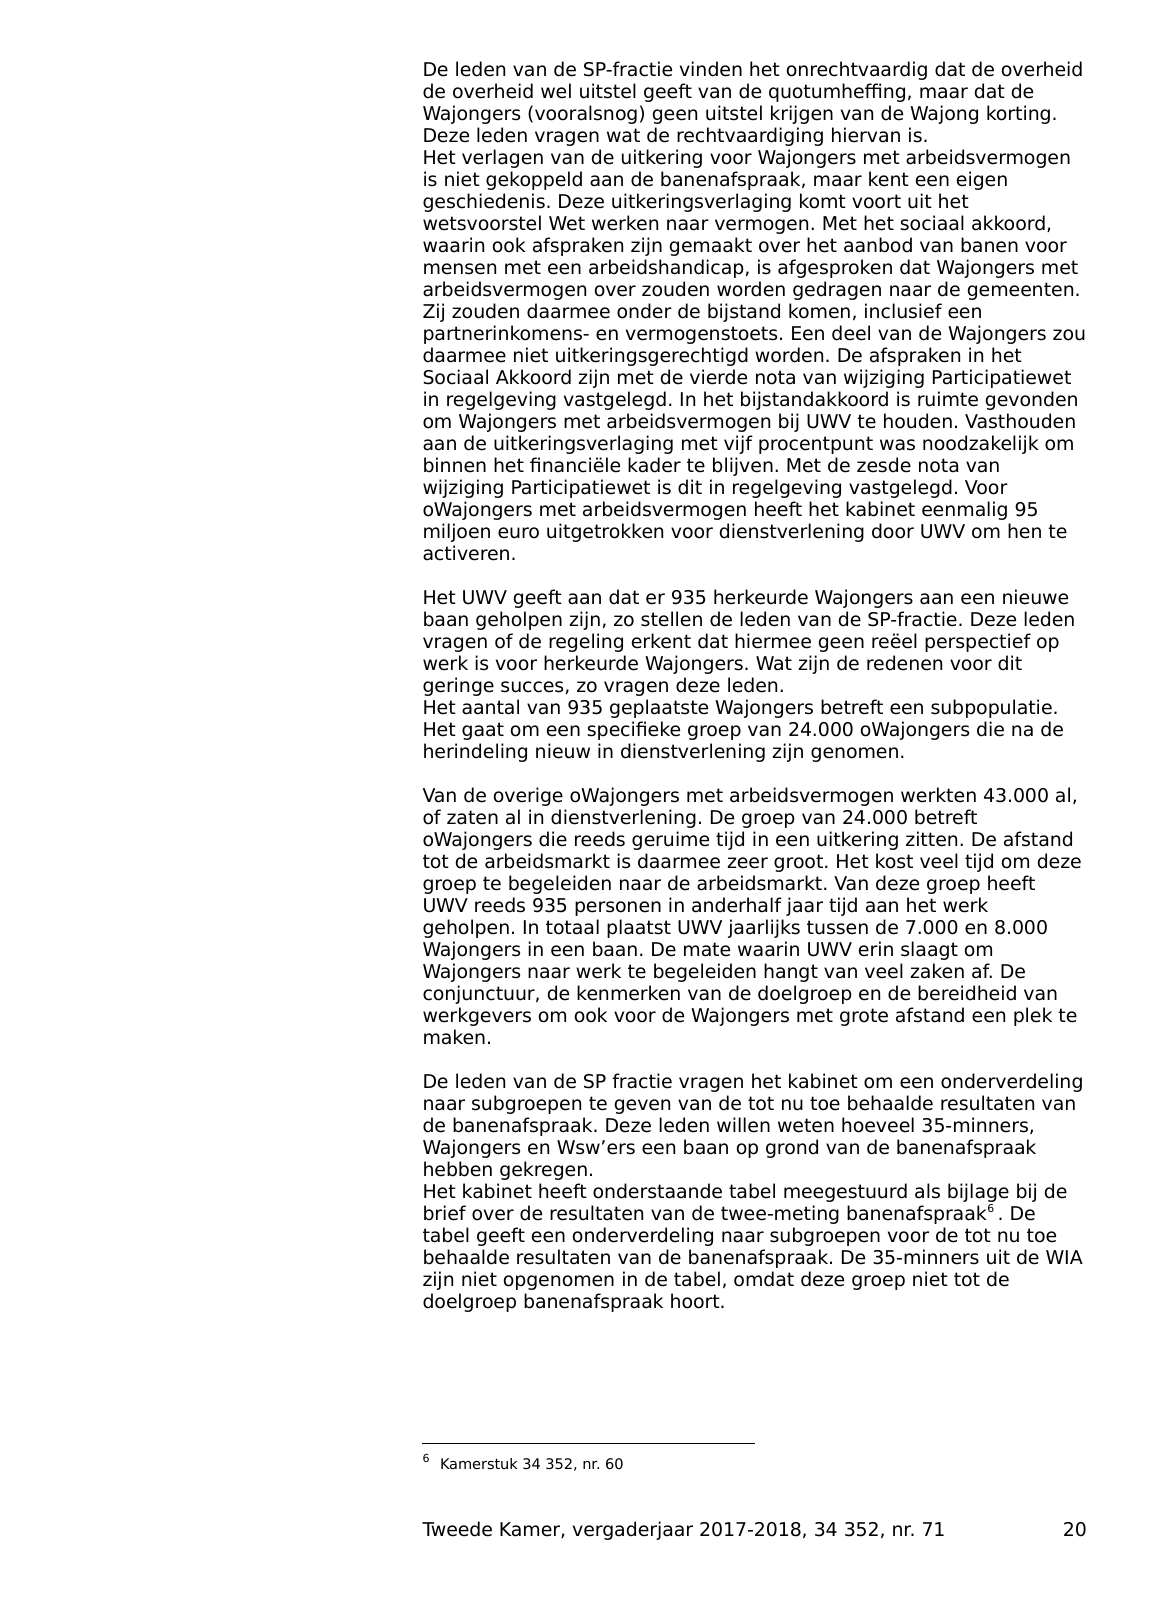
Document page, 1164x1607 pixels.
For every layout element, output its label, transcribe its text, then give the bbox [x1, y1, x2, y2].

text Het UWV geeft aan dat er 935 herkeurde Wajongers aan een nieuwe baan geholpen zijn, zo stellen de leden van de SP-fractie. Deze leden vragen of de regeling erkent dat hiermee geen reëel perspectief op werk is voor herkeurde Wajongers. Wat zijn de redenen voor dit geringe succes, zo vragen deze leden. [422, 587, 1087, 697]
text De leden van de SP-fractie vinden het onrechtvaardig dat de overheid de overheid wel uitstel geeft van de quotumheffing, maar dat de Wajongers (vooralsnog) geen uitstel krijgen van de Wajong korting. Deze leden vragen wat de rechtvaardiging hiervan is. [422, 59, 1087, 147]
text Het kabinet heeft onderstaande tabel meegestuurd als bijlage bij de brief over de resultaten van de twee-meting banenafspraak. De tabel geeft een onderverdeling naar subgroepen voor de tot nu toe behaalde resultaten van de banenafspraak. De 35-minners uit de WIA zijn niet opgenomen in de tabel, omdat deze groep niet tot de doelgroep banenafspraak hoort. [422, 1181, 1087, 1312]
text De leden van de SP fractie vragen het kabinet om een onderverdeling naar subgroepen te geven van de tot nu toe behaalde resultaten van de banenafspraak. Deze leden willen weten hoeveel 35-minners, Wajongers en Wsw’ers een baan op grond van de banenafspraak hebben gekregen. [422, 1071, 1087, 1181]
text Het aantal van 935 geplaatste Wajongers betreft een subpopulatie. Het gaat om een specifieke groep van 24.000 oWajongers die na de herindeling nieuw in dienstverlening zijn genomen. [422, 697, 1087, 763]
text Het verlagen van de uitkering voor Wajongers met arbeidsvermogen is niet gekoppeld aan de banenafspraak, maar kent een eigen geschiedenis. Deze uitkeringsverlaging komt voort uit het wetsvoorstel Wet werken naar vermogen. Met het sociaal akkoord, waarin ook afspraken zijn gemaakt over het aanbod van banen voor mensen met een arbeidshandicap, is afgesproken dat Wajongers met arbeidsvermogen over zouden worden gedragen naar de gemeenten. Zij zouden daarmee onder de bijstand komen, inclusief een partnerinkomens- en vermogenstoets. Een deel van de Wajongers zou daarmee niet uitkeringsgerechtigd worden. De afspraken in het Sociaal Akkoord zijn met de vierde nota van wijziging Participatiewet in regelgeving vastgelegd. In het bijstandakkoord is ruimte gevonden om Wajongers met arbeidsvermogen bij UWV te houden. Vasthouden aan de uitkeringsverlaging met vijf procentpunt was noodzakelijk om binnen het financiële kader te blijven. Met de zesde nota van wijziging Participatiewet is dit in regelgeving vastgelegd. Voor oWajongers met arbeidsvermogen heeft het kabinet eenmalig 95 miljoen euro uitgetrokken voor dienstverlening door UWV om hen te activeren. [422, 147, 1087, 564]
text Van de overige oWajongers met arbeidsvermogen werkten 43.000 al, of zaten al in dienstverlening. De groep van 24.000 betreft oWajongers die reeds geruime tijd in een uitkering zitten. De afstand tot de arbeidsmarkt is daarmee zeer groot. Het kost veel tijd om deze groep te begeleiden naar de arbeidsmarkt. Van deze groep heeft UWV reeds 935 personen in anderhalf jaar tijd aan het werk geholpen. In totaal plaatst UWV jaarlijks tussen de 7.000 en 8.000 Wajongers in een baan. De mate waarin UWV erin slaagt om Wajongers naar werk te begeleiden hangt van veel zaken af. De conjunctuur, de kenmerken van de doelgroep en de bereidheid van werkgevers om ook voor de Wajongers met grote afstand een plek te maken. [422, 785, 1087, 1048]
text Kamerstuk 34 352, nr. 60 [422, 1452, 1087, 1474]
